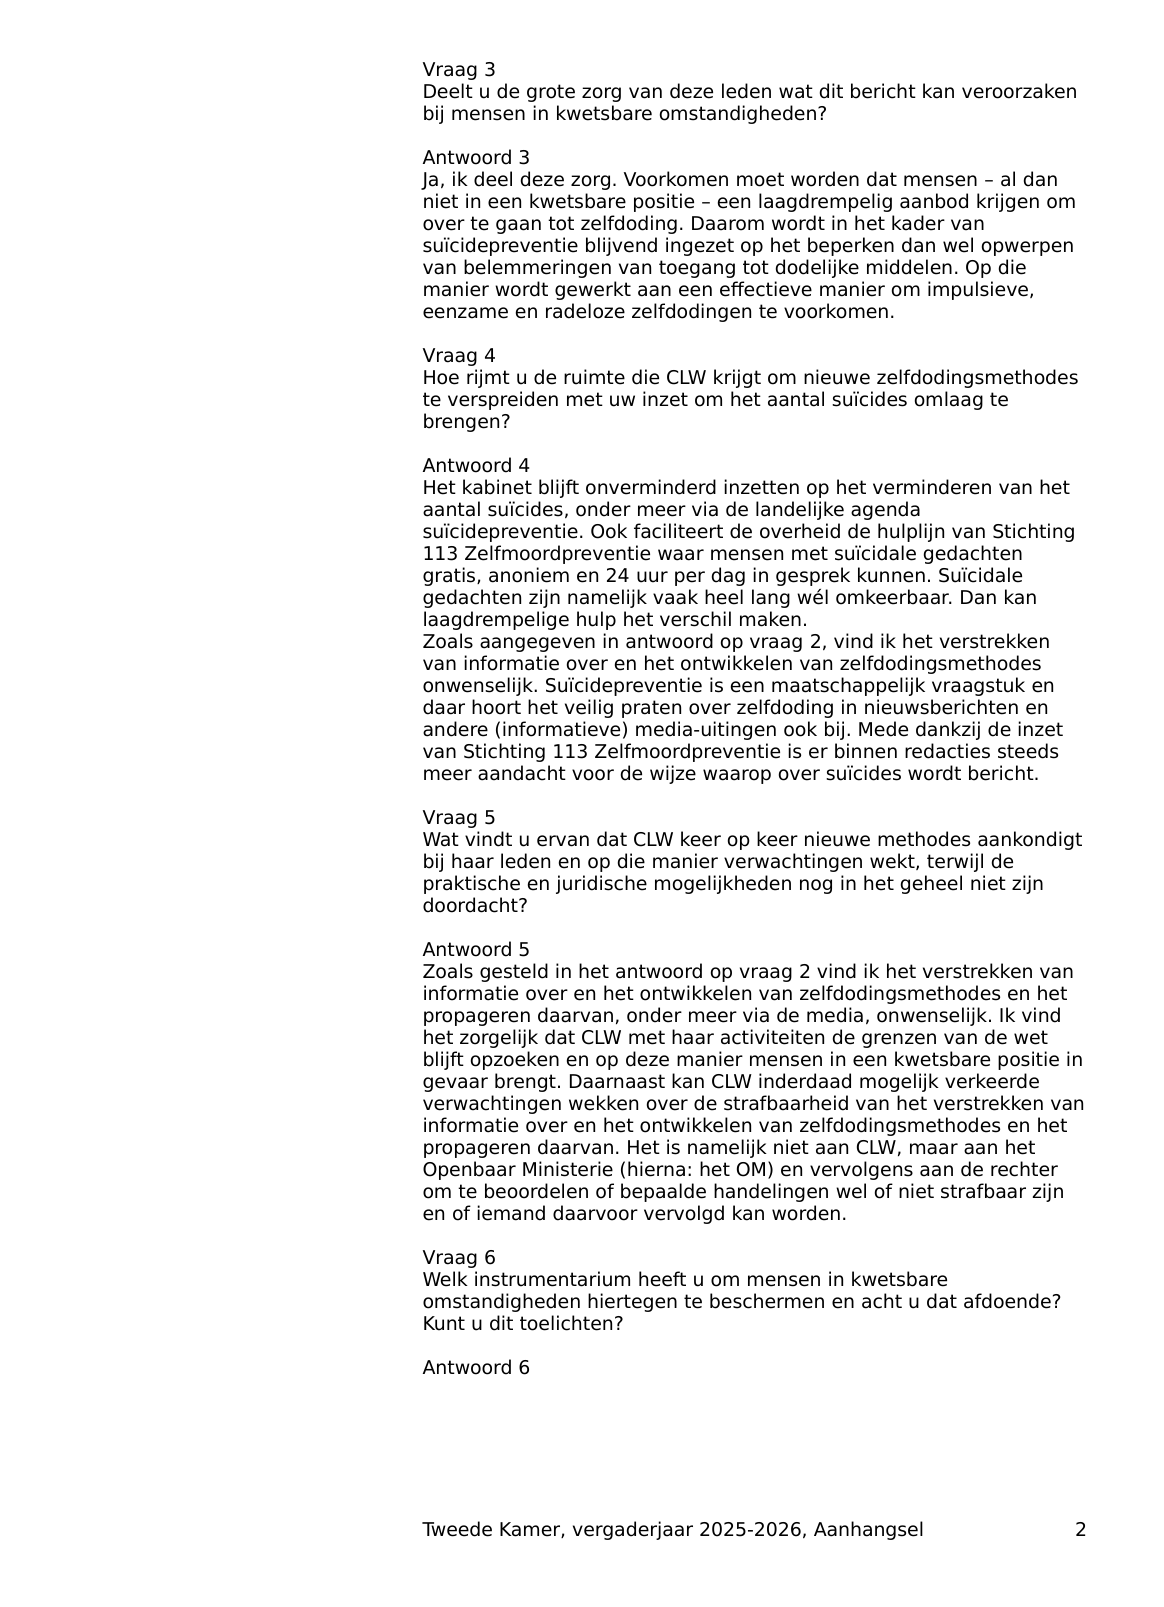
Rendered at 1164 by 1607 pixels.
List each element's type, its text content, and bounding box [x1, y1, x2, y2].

text Vraag 3 [422, 59, 1087, 81]
text Vraag 6 [422, 1247, 1087, 1269]
text Welk instrumentarium heeft u om mensen in kwetsbare omstandigheden hiertegen te beschermen en acht u dat afdoende? Kunt u dit toelichten? [422, 1269, 1087, 1335]
text Antwoord 5 [422, 939, 1087, 961]
text Vraag 4 [422, 345, 1087, 367]
text Vraag 5 [422, 807, 1087, 829]
text Antwoord 6 [422, 1357, 1087, 1379]
text Antwoord 4 [422, 455, 1087, 477]
text Zoals gesteld in het antwoord op vraag 2 vind ik het verstrekken van informatie over en het ontwikkelen van zelfdodingsmethodes en het propageren daarvan, onder meer via de media, onwenselijk. Ik vind het zorgelijk dat CLW met haar activiteiten de grenzen van de wet blijft opzoeken en op deze manier mensen in een kwetsbare positie in gevaar brengt. Daarnaast kan CLW inderdaad mogelijk verkeerde verwachtingen wekken over de strafbaarheid van het verstrekken van informatie over en het ontwikkelen van zelfdodingsmethodes en het propageren daarvan. Het is namelijk niet aan CLW, maar aan het Openbaar Ministerie (hierna: het OM) en vervolgens aan de rechter om te beoordelen of bepaalde handelingen wel of niet strafbaar zijn en of iemand daarvoor vervolgd kan worden. [422, 961, 1087, 1225]
text Ja, ik deel deze zorg. Voorkomen moet worden dat mensen – al dan niet in een kwetsbare positie – een laagdrempelig aanbod krijgen om over te gaan tot zelfdoding. Daarom wordt in het kader van suïcidepreventie blijvend ingezet op het beperken dan wel opwerpen van belemmeringen van toegang tot dodelijke middelen. Op die manier wordt gewerkt aan een effectieve manier om impulsieve, eenzame en radeloze zelfdodingen te voorkomen. [422, 169, 1087, 323]
text Wat vindt u ervan dat CLW keer op keer nieuwe methodes aankondigt bij haar leden en op die manier verwachtingen wekt, terwijl de praktische en juridische mogelijkheden nog in het geheel niet zijn doordacht? [422, 829, 1087, 917]
text Het kabinet blijft onverminderd inzetten op het verminderen van het aantal suïcides, onder meer via de landelijke agenda suïcidepreventie. Ook faciliteert de overheid de hulplijn van Stichting 113 Zelfmoordpreventie waar mensen met suïcidale gedachten gratis, anoniem en 24 uur per dag in gesprek kunnen. Suïcidale gedachten zijn namelijk vaak heel lang wél omkeerbaar. Dan kan laagdrempelige hulp het verschil maken. [422, 477, 1087, 631]
text Hoe rijmt u de ruimte die CLW krijgt om nieuwe zelfdodingsmethodes te verspreiden met uw inzet om het aantal suïcides omlaag te brengen? [422, 367, 1087, 433]
text Deelt u de grote zorg van deze leden wat dit bericht kan veroorzaken bij mensen in kwetsbare omstandigheden? [422, 81, 1087, 125]
text Zoals aangegeven in antwoord op vraag 2, vind ik het verstrekken van informatie over en het ontwikkelen van zelfdodingsmethodes onwenselijk. Suïcidepreventie is een maatschappelijk vraagstuk en daar hoort het veilig praten over zelfdoding in nieuwsberichten en andere (informatieve) media-uitingen ook bij. Mede dankzij de inzet van Stichting 113 Zelfmoordpreventie is er binnen redacties steeds meer aandacht voor de wijze waarop over suïcides wordt bericht. [422, 631, 1087, 785]
text Antwoord 3 [422, 147, 1087, 169]
